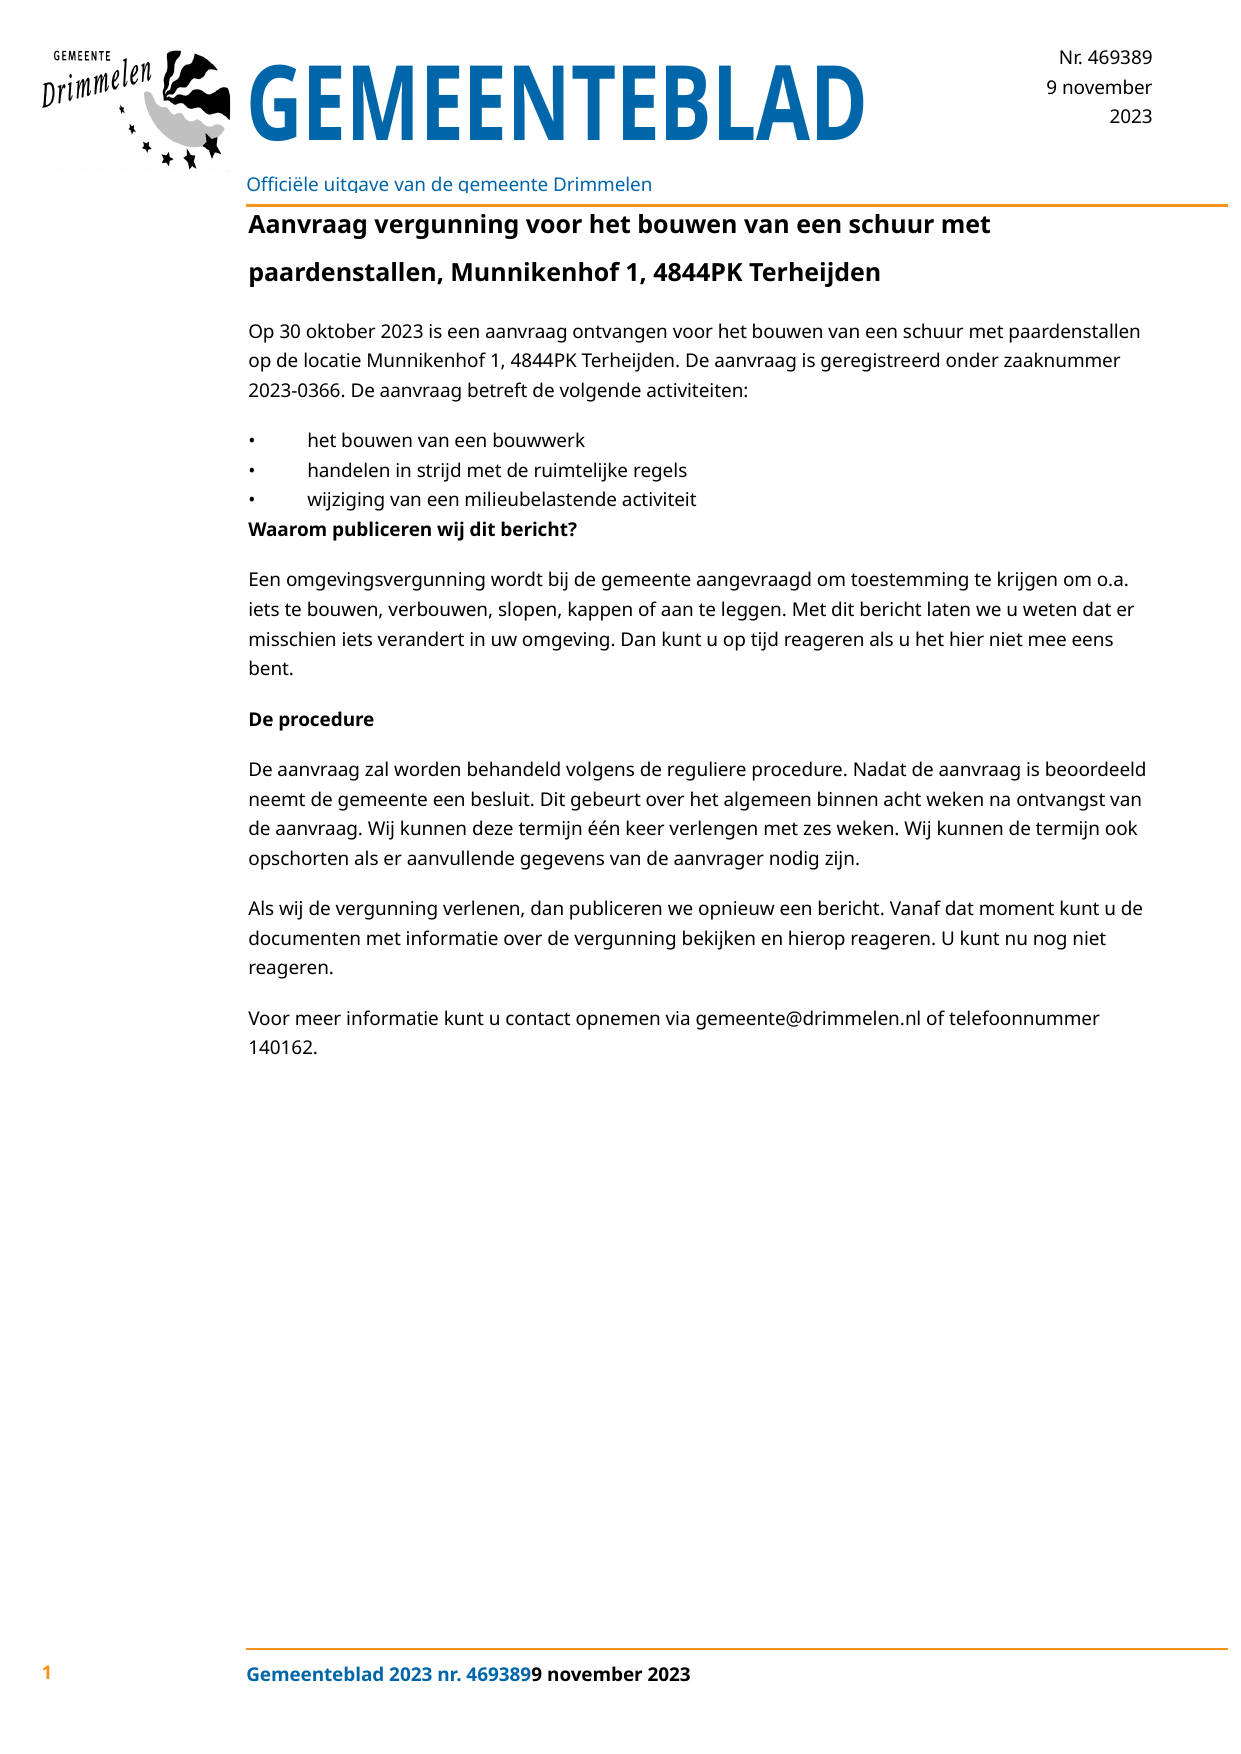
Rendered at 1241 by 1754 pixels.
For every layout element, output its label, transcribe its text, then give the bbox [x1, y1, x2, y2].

list het bouwen van een bouwwerk [248, 427, 1152, 453]
text De aanvraag zal worden behandeld volgens de reguliere procedure. Nadat de aanvraag is beoordeeld neemt de gemeente een besluit. Dit gebeurt over het algemeen binnen acht weken na ontvangst van de aanvraag. Wij kunnen deze termijn één keer verlengen met zes weken. Wij kunnen de termijn ook opschorten als er aanvullende gegevens van de aanvrager nodig zijn. [248, 756, 1152, 871]
text Voor meer informatie kunt u contact opnemen via gemeente@drimmelen.nl of telefoonnummer 140162. [248, 1005, 1152, 1060]
picture [41, 47, 231, 172]
list wijziging van een milieubelastende activiteit [248, 487, 1152, 512]
text Waarom publiceren wij dit bericht? [248, 516, 1152, 542]
list handelen in strijd met de ruimtelijke regels [248, 457, 1152, 483]
text Op 30 oktober 2023 is een aanvraag ontvangen voor het bouwen van een schuur met paardenstallen op de locatie Munnikenhof 1, 4844PK Terheijden. De aanvraag is geregistreerd onder zaaknummer 2023-0366. De aanvraag betreft de volgende activiteiten: [248, 318, 1152, 403]
text Aanvraag vergunning voor het bouwen van een schuur met paardenstallen, Munnikenhof 1, 4844PK Terheijden [248, 207, 1152, 288]
text Als wij de vergunning verlenen, dan publiceren we opnieuw een bericht. Vanaf dat moment kunt u de documenten met informatie over de vergunning bekijken en hierop reageren. U kunt nu nog niet reageren. [248, 895, 1152, 980]
text De procedure [248, 706, 1152, 732]
text Een omgevingsvergunning wordt bij de gemeente aangevraagd om toestemming te krijgen om o.a. iets te bouwen, verbouwen, slopen, kappen of aan te leggen. Met dit bericht laten we u weten dat er misschien iets verandert in uw omgeving. Dan kunt u op tijd reageren als u het hier niet mee eens bent. [248, 567, 1152, 681]
